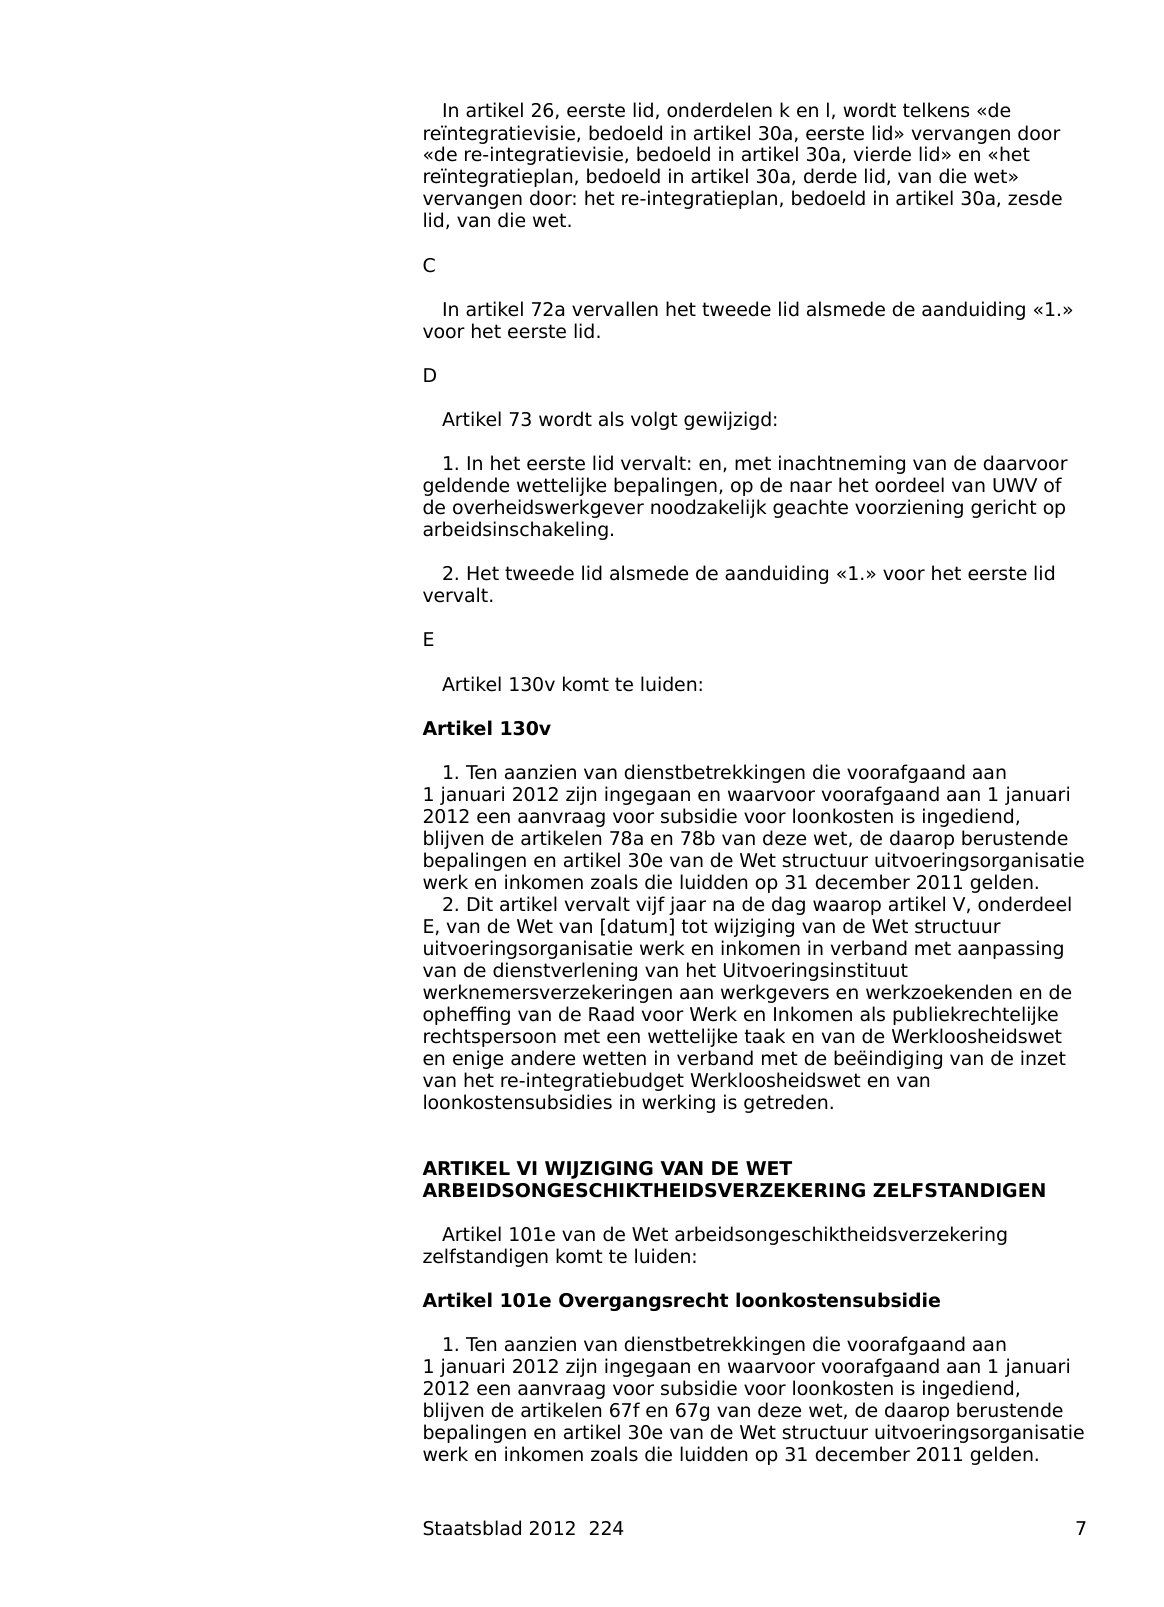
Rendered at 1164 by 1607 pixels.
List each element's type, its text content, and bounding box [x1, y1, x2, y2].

text D [422, 365, 1087, 387]
text 2. Het tweede lid alsmede de aanduiding «1.» voor het eerste lid vervalt. [422, 563, 1087, 607]
text 2. Dit artikel vervalt vijf jaar na de dag waarop artikel V, onderdeel E, van de Wet van [datum] tot wijziging van de Wet structuur uitvoeringsorganisatie werk en inkomen in verband met aanpassing van de dienstverlening van het Uitvoeringsinstituut werknemersverzekeringen aan werkgevers en werkzoekenden en de opheffing van de Raad voor Werk en Inkomen als publiekrechtelijke rechtspersoon met een wettelijke taak en van de Werkloosheidswet en enige andere wetten in verband met de beëindiging van de inzet van het re-integratiebudget Werkloosheidswet en van loonkostensubsidies in werking is getreden. [422, 894, 1087, 1113]
text Artikel 101e van de Wet arbeidsongeschiktheidsverzekering zelfstandigen komt te luiden: [422, 1224, 1087, 1268]
text Artikel 73 wordt als volgt gewijzigd: [422, 409, 1087, 431]
text E [422, 629, 1087, 651]
subtitle Artikel 101e Overgangsrecht loonkostensubsidie [422, 1290, 1087, 1312]
text In artikel 26, eerste lid, onderdelen k en l, wordt telkens «de reïntegratievisie, bedoeld in artikel 30a, eerste lid» vervangen door «de re-integratievisie, bedoeld in artikel 30a, vierde lid» en «het reïntegratieplan, bedoeld in artikel 30a, derde lid, van die wet» vervangen door: het re-integratieplan, bedoeld in artikel 30a, zesde lid, van die wet. [422, 100, 1087, 232]
text C [422, 254, 1087, 276]
text 1. Ten aanzien van dienstbetrekkingen die voorafgaand aan 1 januari 2012 zijn ingegaan en waarvoor voorafgaand aan 1 januari 2012 een aanvraag voor subsidie voor loonkosten is ingediend, blijven de artikelen 78a en 78b van deze wet, de daarop berustende bepalingen en artikel 30e van de Wet structuur uitvoeringsorganisatie werk en inkomen zoals die luidden op 31 december 2011 gelden. [422, 762, 1087, 894]
subtitle Artikel 130v [422, 718, 1087, 740]
text 1. In het eerste lid vervalt: en, met inachtneming van de daarvoor geldende wettelijke bepalingen, op de naar het oordeel van UWV of de overheidswerkgever noodzakelijk geachte voorziening gericht op arbeidsinschakeling. [422, 453, 1087, 541]
text Artikel 130v komt te luiden: [422, 673, 1087, 696]
text 1. Ten aanzien van dienstbetrekkingen die voorafgaand aan 1 januari 2012 zijn ingegaan en waarvoor voorafgaand aan 1 januari 2012 een aanvraag voor subsidie voor loonkosten is ingediend, blijven de artikelen 67f en 67g van deze wet, de daarop berustende bepalingen en artikel 30e van de Wet structuur uitvoeringsorganisatie werk en inkomen zoals die luidden op 31 december 2011 gelden. [422, 1334, 1087, 1466]
text In artikel 72a vervallen het tweede lid alsmede de aanduiding «1.» voor het eerste lid. [422, 299, 1087, 343]
subtitle ARTIKEL VI WIJZIGING VAN DE WET ARBEIDSONGESCHIKTHEIDSVERZEKERING ZELFSTANDIGEN [422, 1158, 1087, 1202]
